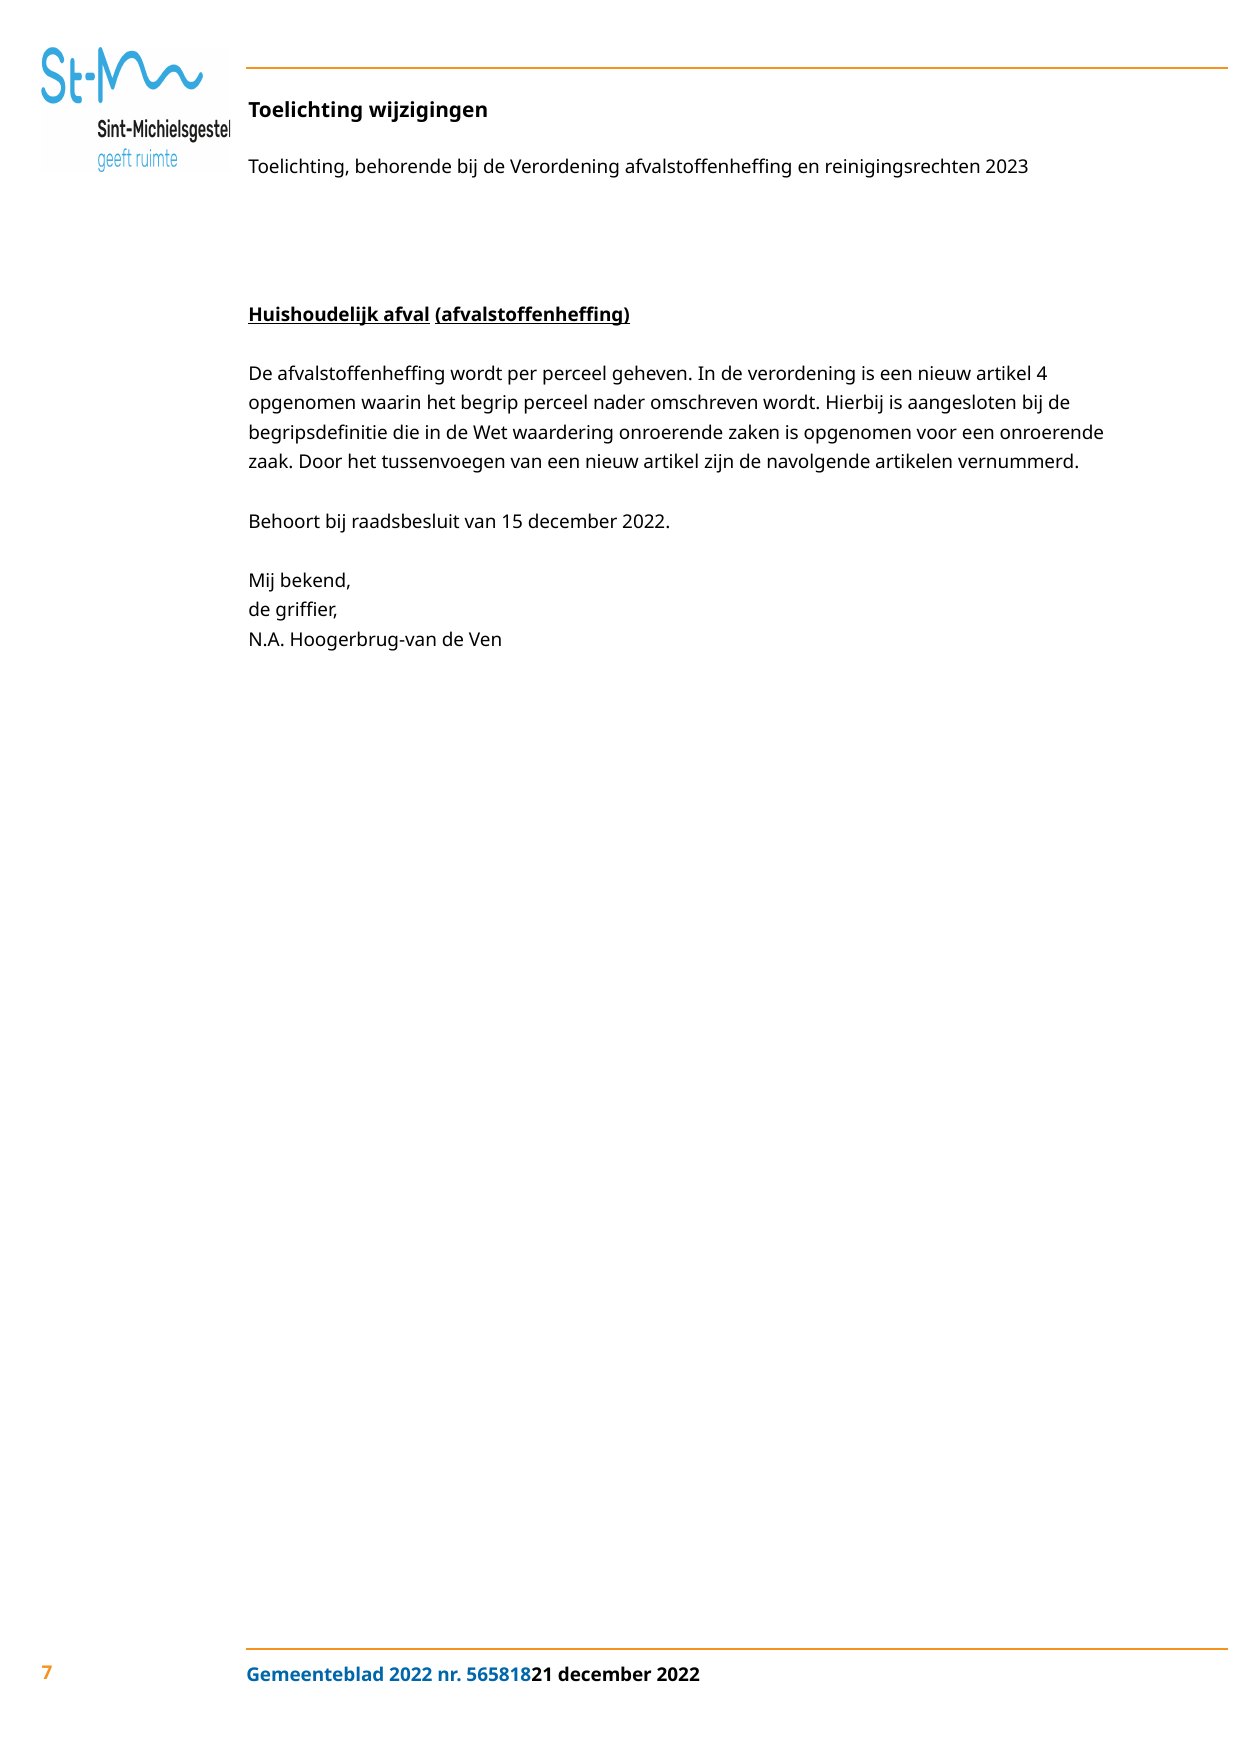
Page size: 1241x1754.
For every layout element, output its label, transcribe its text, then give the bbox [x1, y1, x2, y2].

text de griffier, [248, 597, 1152, 622]
text De afvalstoffenheffing wordt per perceel geheven. In de verordening is een nieuw artikel 4 opgenomen waarin het begrip perceel nader omschreven wordt. Hierbij is aangesloten bij de begripsdefinitie die in de Wet waardering onroerende zaken is opgenomen voor een onroerende zaak. Door het tussenvoegen van een nieuw artikel zijn de navolgende artikelen vernummerd. [248, 360, 1152, 474]
text Mij bekend, [248, 567, 1152, 593]
text Huishoudelijk afval (afvalstoffenheffing) [248, 301, 1152, 327]
text Behoort bij raadsbesluit van 15 december 2022. [248, 508, 1152, 534]
text Toelichting wijzigingen [248, 95, 1152, 123]
text Toelichting, behorende bij de Verordening afvalstoffenheffing en reinigingsrechten 2023 [248, 153, 1152, 179]
picture [41, 47, 231, 172]
text N.A. Hoogerbrug-van de Ven [248, 626, 1152, 652]
